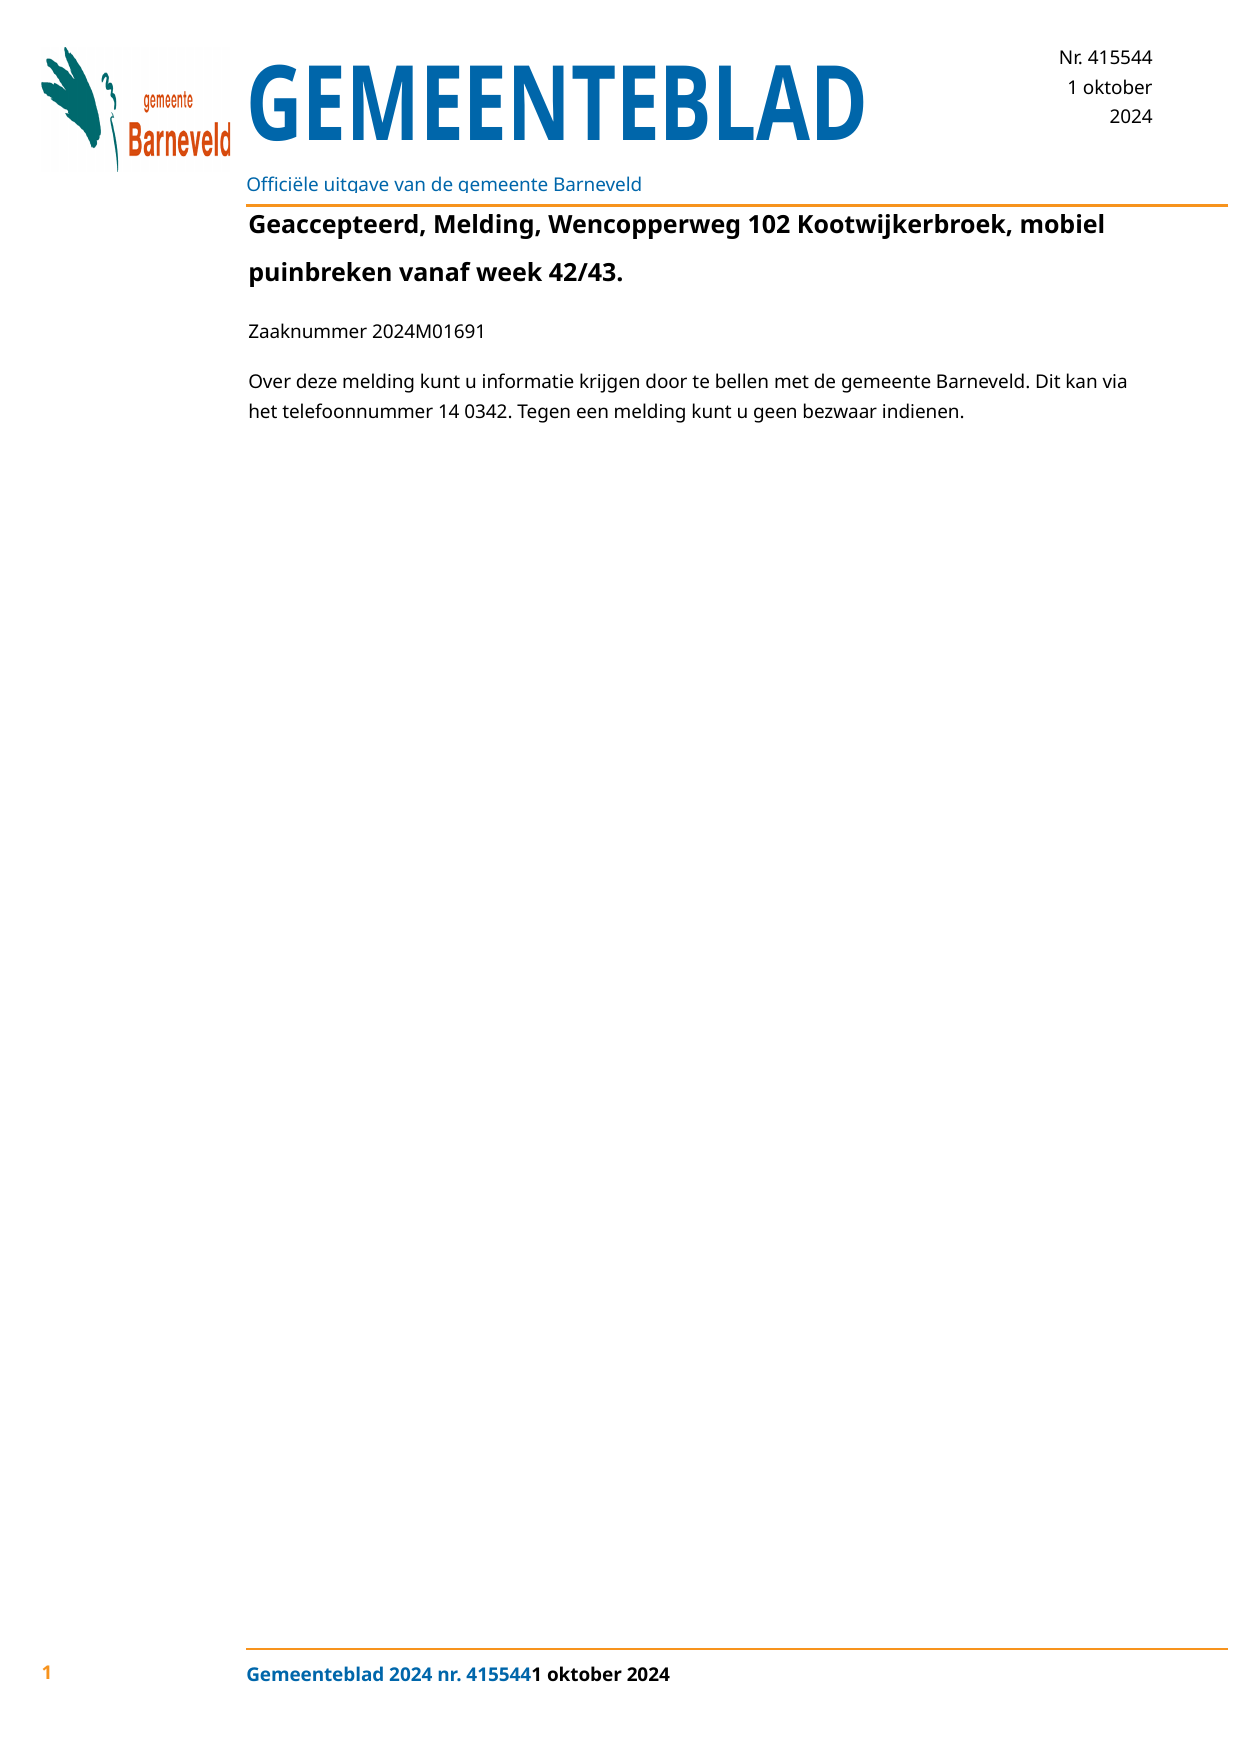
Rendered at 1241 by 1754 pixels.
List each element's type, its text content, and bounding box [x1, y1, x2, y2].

text Geaccepteerd, Melding, Wencopperweg 102 Kootwijkerbroek, mobiel puinbreken vanaf week 42/43. [248, 207, 1152, 288]
text Over deze melding kunt u informatie krijgen door te bellen met de gemeente Barneveld. Dit kan via het telefoonnummer 14 0342. Tegen een melding kunt u geen bezwaar indienen. [248, 368, 1152, 424]
picture [41, 47, 231, 172]
text Zaaknummer 2024M01691 [248, 318, 1152, 344]
